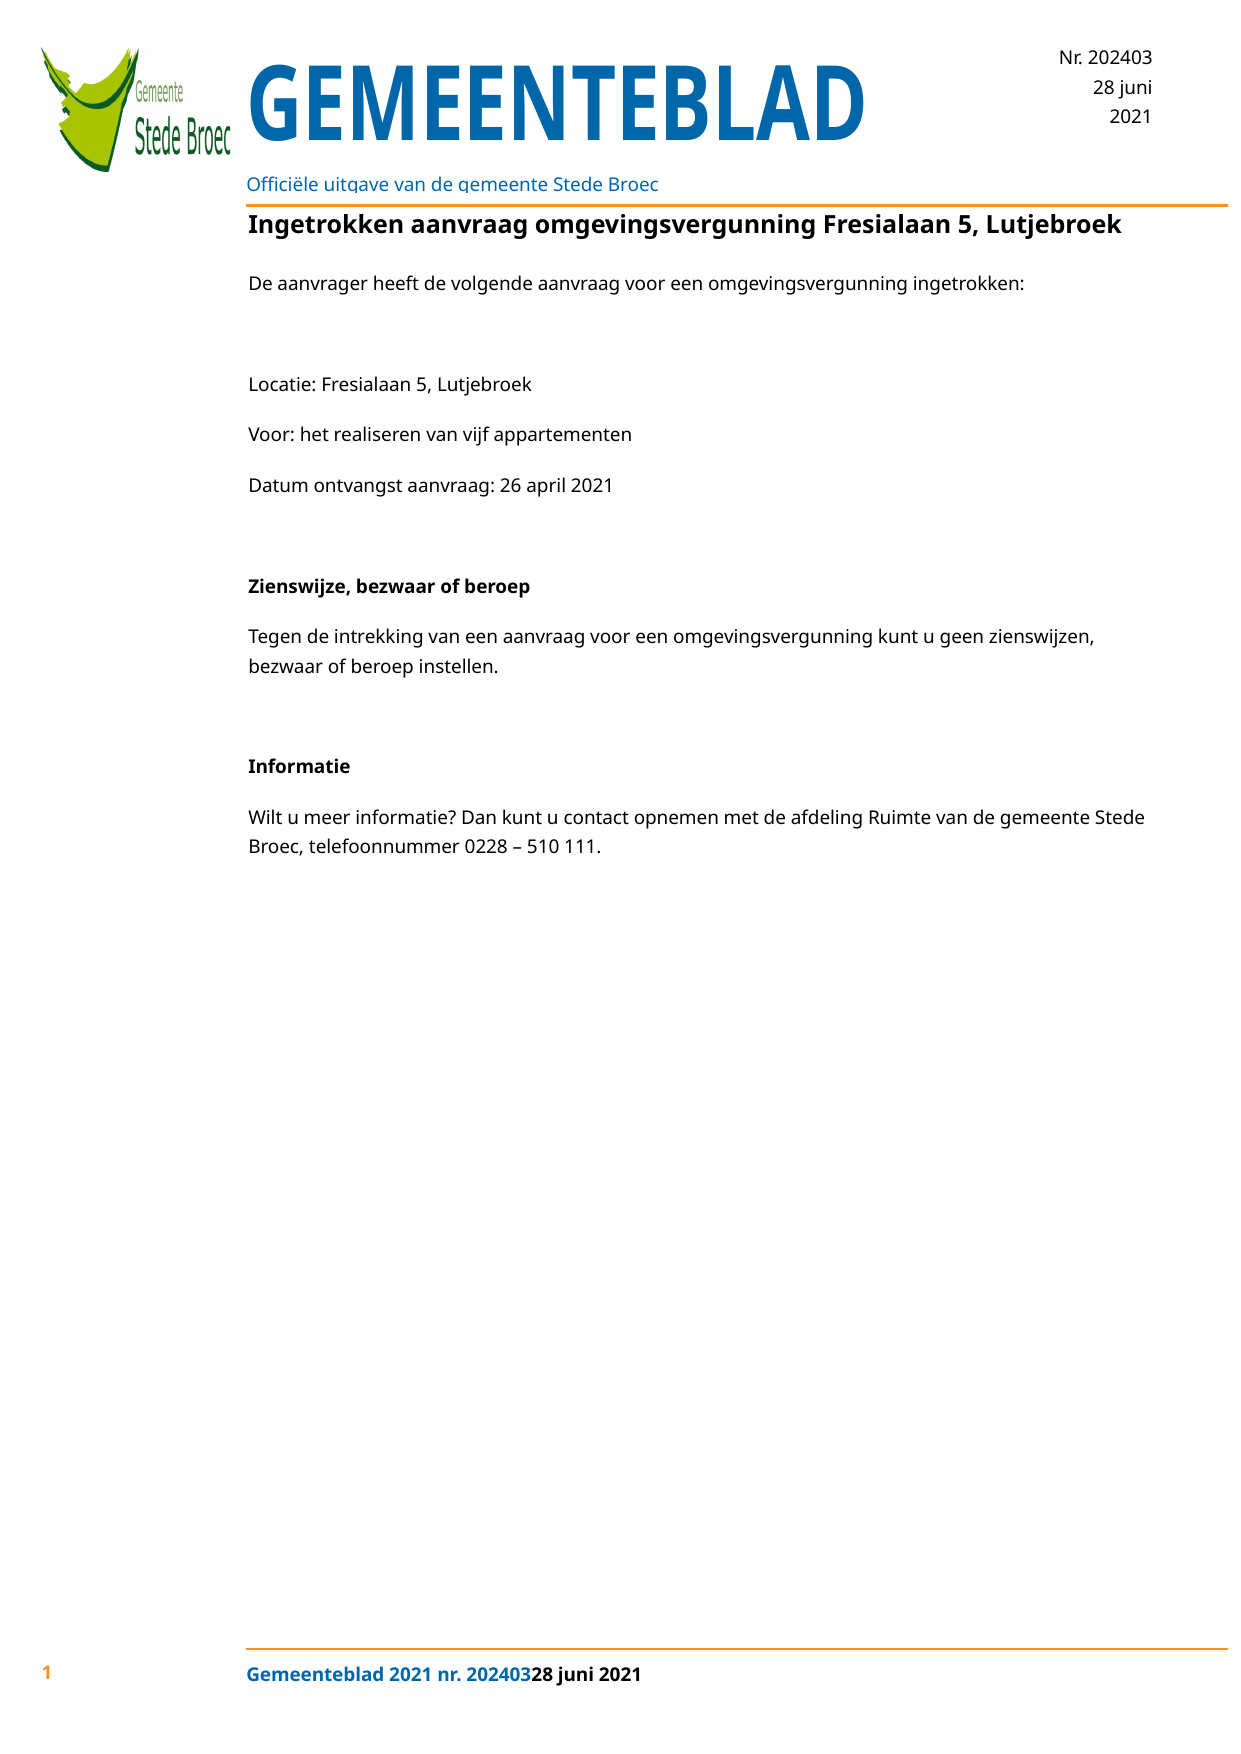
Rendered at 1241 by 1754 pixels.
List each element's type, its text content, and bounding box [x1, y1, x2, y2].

picture [41, 47, 231, 172]
text Wilt u meer informatie? Dan kunt u contact opnemen met de afdeling Ruimte van de gemeente Stede Broec, telefoonnummer 0228 – 510 111. [248, 804, 1152, 859]
text Zienswijze, bezwaar of beroep [248, 573, 1152, 598]
text Tegen de intrekking van een aanvraag voor een omgevingsvergunning kunt u geen zienswijzen, bezwaar of beroep instellen. [248, 623, 1152, 678]
text Voor: het realiseren van vijf appartementen [248, 422, 1152, 447]
text Ingetrokken aanvraag omgevingsvergunning Fresialaan 5, Lutjebroek [248, 207, 1152, 241]
text Informatie [248, 754, 1152, 779]
text De aanvrager heeft de volgende aanvraag voor een omgevingsvergunning ingetrokken: [248, 270, 1152, 296]
text Locatie: Fresialaan 5, Lutjebroek [248, 371, 1152, 397]
text Datum ontvangst aanvraag: 26 april 2021 [248, 472, 1152, 498]
